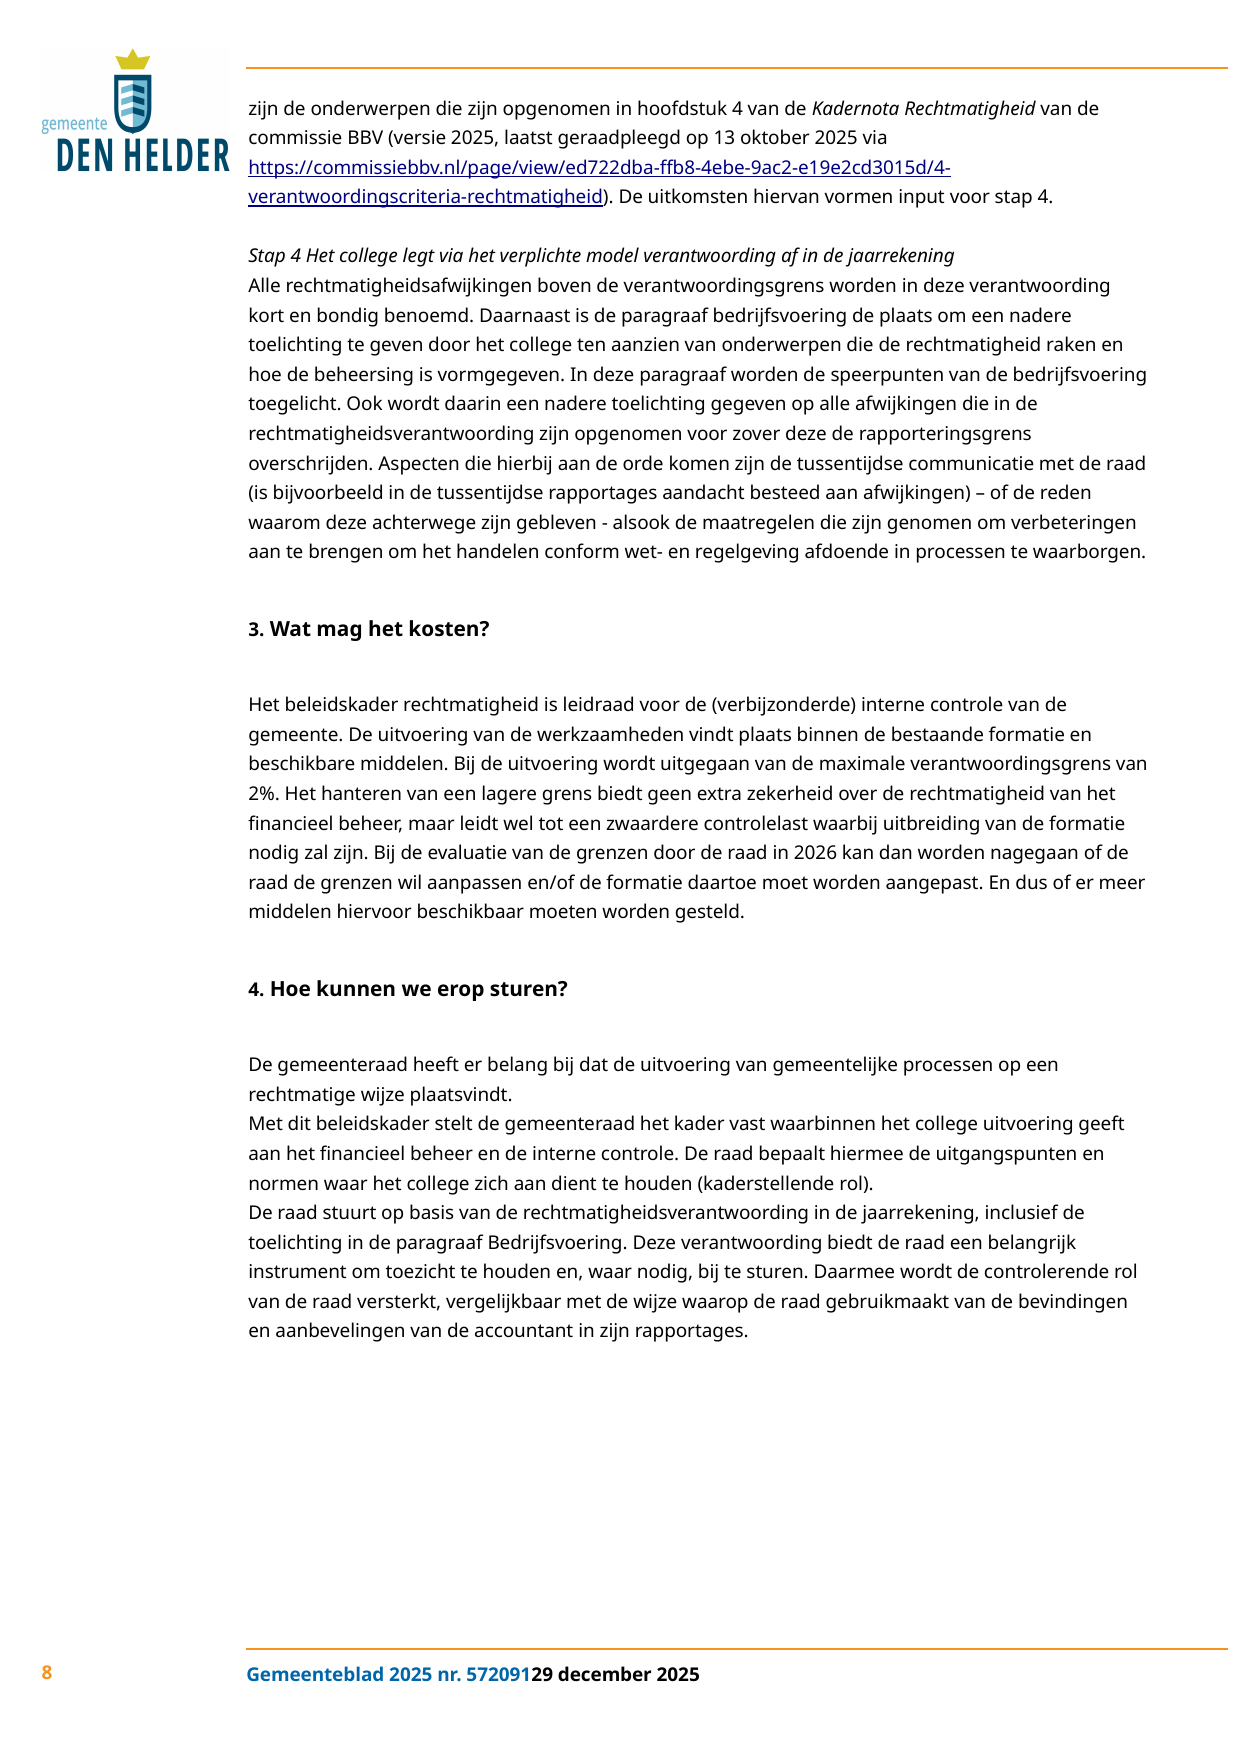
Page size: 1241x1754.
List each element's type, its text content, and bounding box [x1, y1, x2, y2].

text zijn de onderwerpen die zijn opgenomen in hoofdstuk 4 van de Kadernota Rechtmatigheid van de commissie BBV (versie 2025, laatst geraadpleegd op 13 oktober 2025 via https://commissiebbv.nl/page/view/ed722dba-ffb8-4ebe-9ac2-e19e2cd3015d/4-verantwoordingscriteria-rechtmatigheid). De uitkomsten hiervan vormen input voor stap 4. [248, 95, 1152, 209]
picture [63, 144, 68, 165]
picture [41, 47, 231, 172]
text Het beleidskader rechtmatigheid is leidraad voor de (verbijzonderde) interne controle van de gemeente. De uitvoering van de werkzaamheden vindt plaats binnen de bestaande formatie en beschikbare middelen. Bij de uitvoering wordt uitgegaan van de maximale verantwoordingsgrens van 2%. Het hanteren van een lagere grens biedt geen extra zekerheid over de rechtmatigheid van het financieel beheer, maar leidt wel tot een zwaardere controlelast waarbij uitbreiding van de formatie nodig zal zijn. Bij de evaluatie van de grenzen door de raad in 2026 kan dan worden nagegaan of de raad de grenzen wil aanpassen en/of de formatie daartoe moet worden aangepast. En dus of er meer middelen hiervoor beschikbaar moeten worden gesteld. [248, 691, 1152, 924]
text De raad stuurt op basis van de rechtmatigheidsverantwoording in de jaarrekening, inclusief de toelichting in de paragraaf Bedrijfsvoering. Deze verantwoording biedt de raad een belangrijk instrument om toezicht te houden en, waar nodig, bij te sturen. Daarmee wordt de controlerende rol van de raad versterkt, vergelijkbaar met de wijze waarop de raad gebruikmaakt van de bevindingen en aanbevelingen van de accountant in zijn rapportages. [248, 1199, 1152, 1343]
text 3. Wat mag het kosten? [248, 614, 1152, 642]
picture [220, 160, 224, 172]
text De gemeenteraad heeft er belang bij dat de uitvoering van gemeentelijke processen op een rechtmatige wijze plaatsvindt. [248, 1051, 1152, 1107]
picture [182, 144, 187, 165]
text 4. Hoe kunnen we erop sturen? [248, 974, 1152, 1002]
text Stap 4 Het college legt via het verplichte model verantwoording af in de jaarrekening [248, 243, 1152, 268]
text Alle rechtmatigheidsafwijkingen boven de verantwoordingsgrens worden in deze verantwoording kort en bondig benoemd. Daarnaast is de paragraaf bedrijfsvoering de plaats om een nadere toelichting te geven door het college ten aanzien van onderwerpen die de rechtmatigheid raken en hoe de beheersing is vormgegeven. In deze paragraaf worden de speerpunten van de bedrijfsvoering toegelicht. Ook wordt daarin een nadere toelichting gegeven op alle afwijkingen die in de rechtmatigheidsverantwoording zijn opgenomen voor zover deze de rapporteringsgrens overschrijden. Aspecten die hierbij aan de orde komen zijn de tussentijdse communicatie met de raad (is bijvoorbeeld in de tussentijdse rapportages aandacht besteed aan afwijkingen) – of de reden waarom deze achterwege zijn gebleven - alsook de maatregelen die zijn genomen om verbeteringen aan te brengen om het handelen conform wet- en regelgeving afdoende in processen te waarborgen. [248, 272, 1152, 564]
picture [100, 154, 106, 172]
text Met dit beleidskader stelt de gemeenteraad het kader vast waarbinnen het college uitvoering geeft aan het financieel beheer en de interne controle. De raad bepaalt hiermee de uitgangspunten en normen waar het college zich aan dient te houden (kaderstellende rol). [248, 1111, 1152, 1196]
picture [130, 157, 135, 172]
